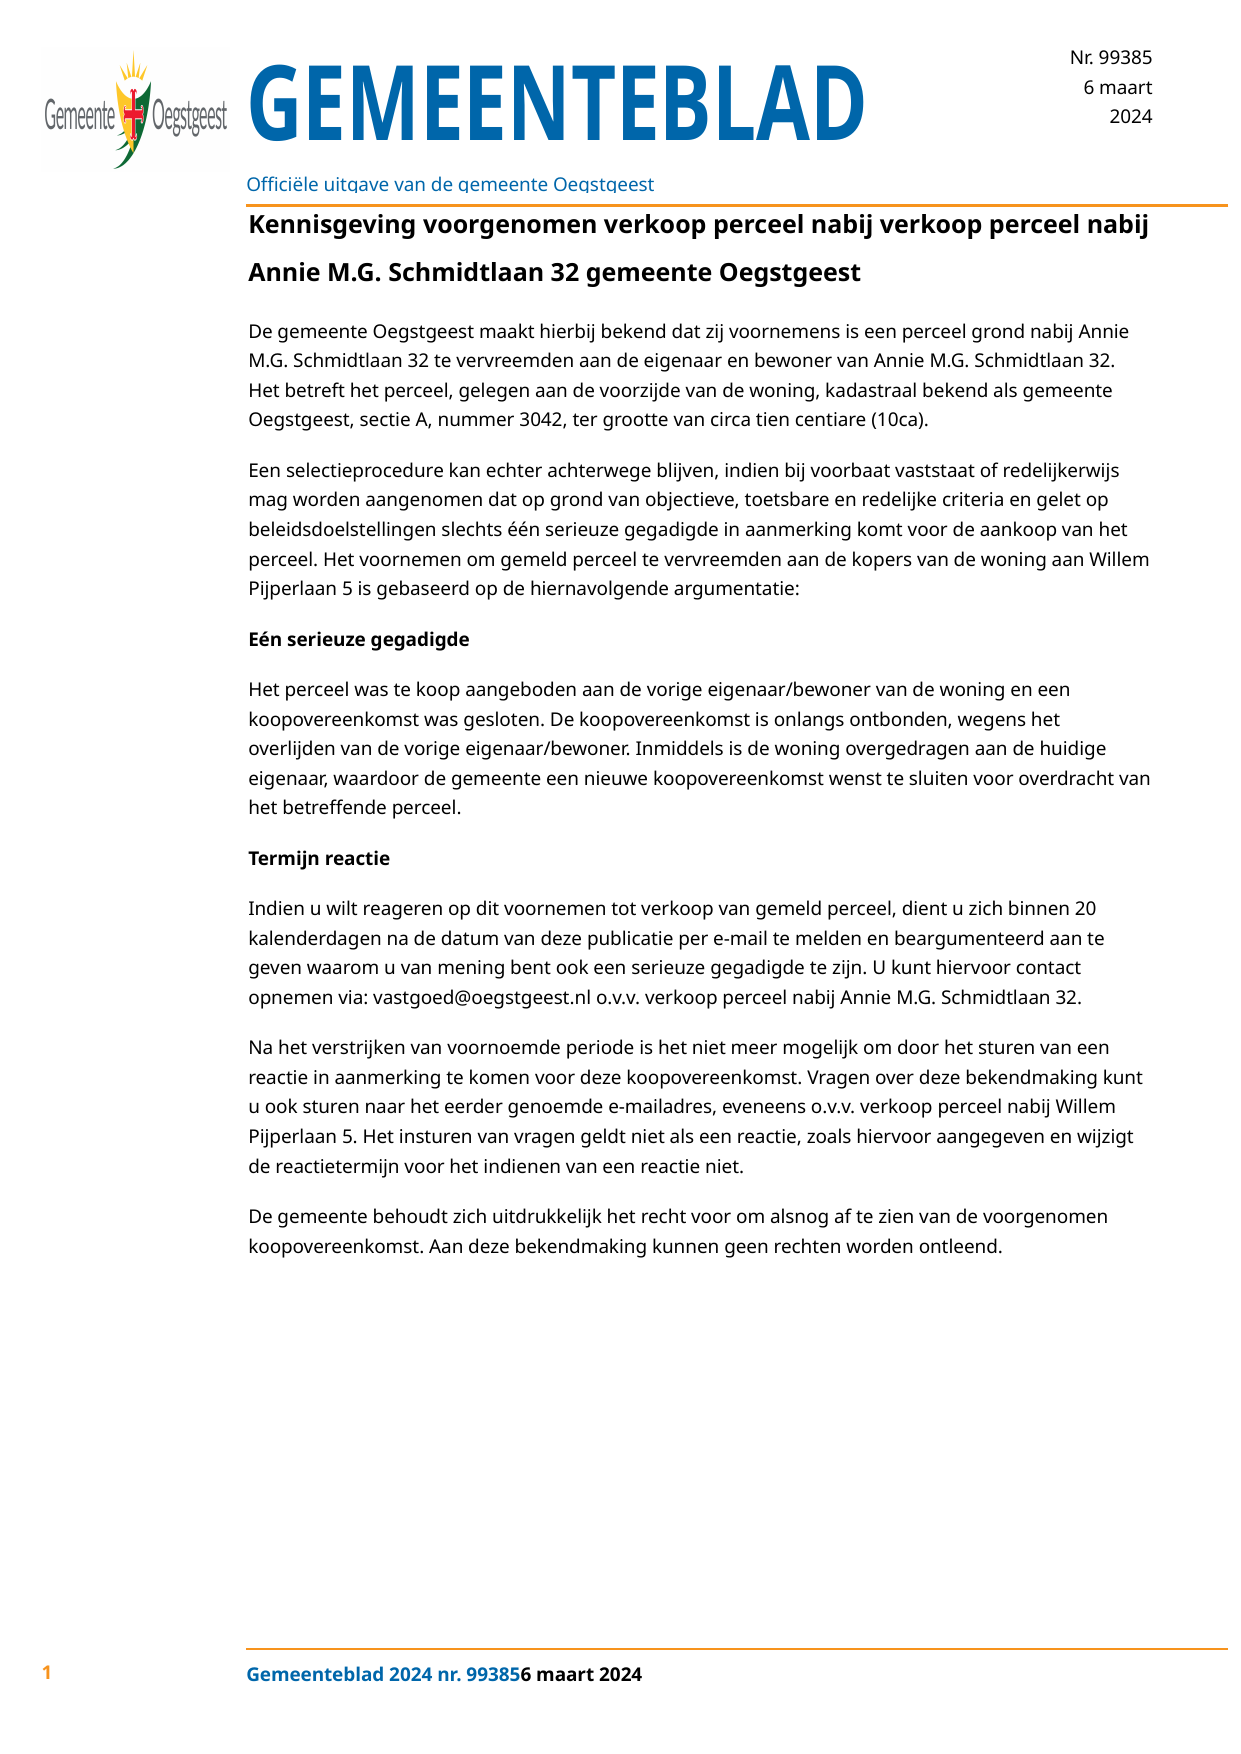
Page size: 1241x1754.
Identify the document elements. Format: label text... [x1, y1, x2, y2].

text Een selectieprocedure kan echter achterwege blijven, indien bij voorbaat vaststaat of redelijkerwijs mag worden aangenomen dat op grond van objectieve, toetsbare en redelijke criteria en gelet op beleidsdoelstellingen slechts één serieuze gegadigde in aanmerking komt voor de aankoop van het perceel. Het voornemen om gemeld perceel te vervreemden aan de kopers van de woning aan Willem Pijperlaan 5 is gebaseerd op de hiernavolgende argumentatie: [248, 457, 1152, 601]
text Indien u wilt reageren op dit voornemen tot verkoop van gemeld perceel, dient u zich binnen 20 kalenderdagen na de datum van deze publicatie per e-mail te melden en beargumenteerd aan te geven waarom u van mening bent ook een serieuze gegadigde te zijn. U kunt hiervoor contact opnemen via: vastgoed@oegstgeest.nl o.v.v. verkoop perceel nabij Annie M.G. Schmidtlaan 32. [248, 895, 1152, 1010]
text Kennisgeving voorgenomen verkoop perceel nabij verkoop perceel nabij Annie M.G. Schmidtlaan 32 gemeente Oegstgeest [248, 207, 1152, 288]
text Het perceel was te koop aangeboden aan de vorige eigenaar/bewoner van de woning en een koopovereenkomst was gesloten. De koopovereenkomst is onlangs ontbonden, wegens het overlijden van de vorige eigenaar/bewoner. Inmiddels is de woning overgedragen aan de huidige eigenaar, waardoor de gemeente een nieuwe koopovereenkomst wenst te sluiten voor overdracht van het betreffende perceel. [248, 676, 1152, 820]
text Na het verstrijken van voornoemde periode is het niet meer mogelijk om door het sturen van een reactie in aanmerking te komen voor deze koopovereenkomst. Vragen over deze bekendmaking kunt u ook sturen naar het eerder genoemde e-mailadres, eveneens o.v.v. verkoop perceel nabij Willem Pijperlaan 5. Het insturen van vragen geldt niet als een reactie, zoals hiervoor aangegeven en wijzigt de reactietermijn voor het indienen van een reactie niet. [248, 1034, 1152, 1179]
text De gemeente behoudt zich uitdrukkelijk het recht voor om alsnog af te zien van de voorgenomen koopovereenkomst. Aan deze bekendmaking kunnen geen rechten worden ontleend. [248, 1203, 1152, 1259]
text De gemeente Oegstgeest maakt hierbij bekend dat zij voornemens is een perceel grond nabij Annie M.G. Schmidtlaan 32 te vervreemden aan de eigenaar en bewoner van Annie M.G. Schmidtlaan 32. Het betreft het perceel, gelegen aan de voorzijde van de woning, kadastraal bekend als gemeente Oegstgeest, sectie A, nummer 3042, ter grootte van circa tien centiare (10ca). [248, 318, 1152, 432]
picture [41, 47, 231, 172]
text Eén serieuze gegadigde [248, 626, 1152, 652]
text Termijn reactie [248, 845, 1152, 871]
